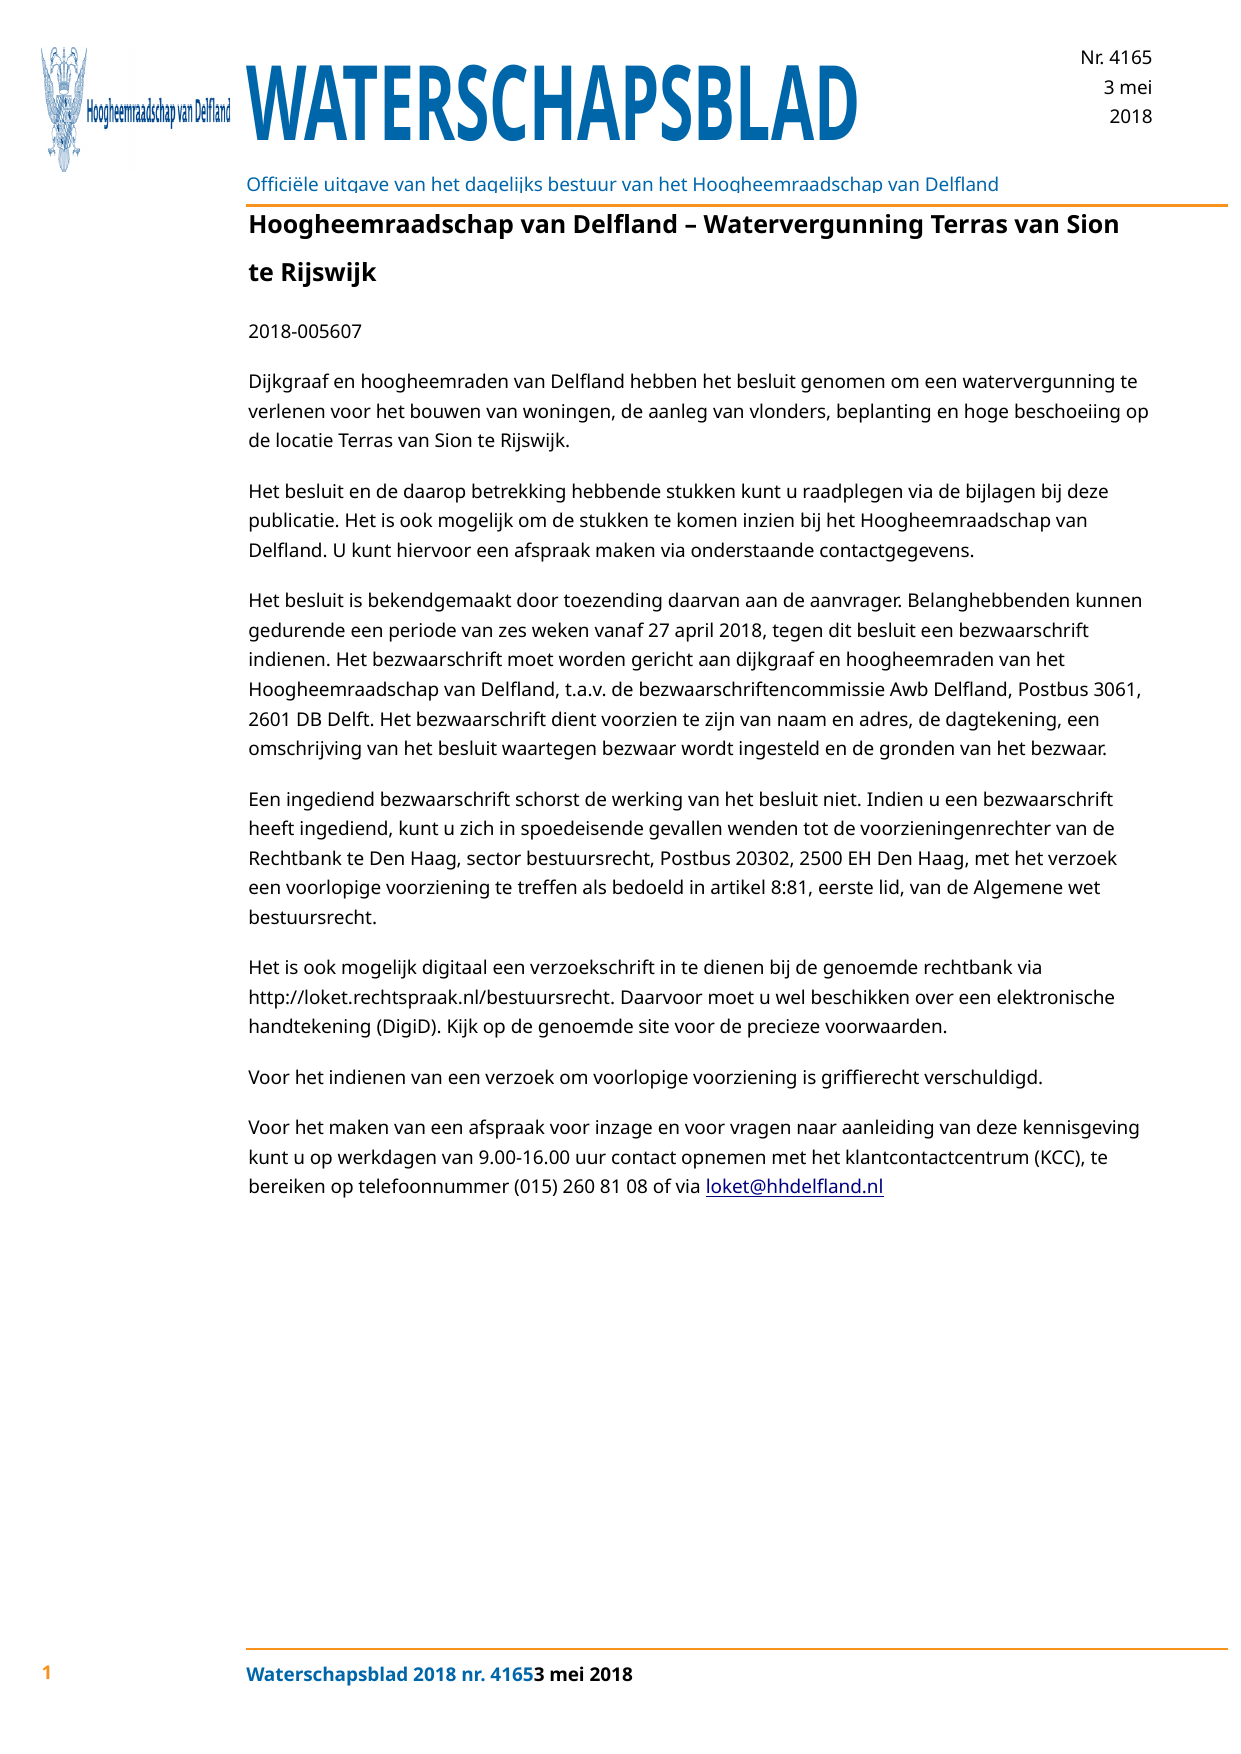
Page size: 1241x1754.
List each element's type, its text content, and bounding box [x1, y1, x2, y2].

text Voor het maken van een afspraak voor inzage en voor vragen naar aanleiding van deze kennisgeving kunt u op werkdagen van 9.00-16.00 uur contact opnemen met het klantcontactcentrum (KCC), te bereiken op telefoonnummer (015) 260 81 08 of via loket@hhdelfland.nl [248, 1114, 1152, 1199]
text 2018-005607 [248, 318, 1152, 344]
text Dijkgraaf en hoogheemraden van Delfland hebben het besluit genomen om een watervergunning te verlenen voor het bouwen van woningen, de aanleg van vlonders, beplanting en hoge beschoeiing op de locatie Terras van Sion te Rijswijk. [248, 368, 1152, 453]
text Een ingediend bezwaarschrift schorst de werking van het besluit niet. Indien u een bezwaarschrift heeft ingediend, kunt u zich in spoedeisende gevallen wenden tot de voorzieningenrechter van de Rechtbank te Den Haag, sector bestuursrecht, Postbus 20302, 2500 EH Den Haag, met het verzoek een voorlopige voorziening te treffen als bedoeld in artikel 8:81, eerste lid, van de Algemene wet bestuursrecht. [248, 786, 1152, 930]
text Het besluit is bekendgemaakt door toezending daarvan aan de aanvrager. Belanghebbenden kunnen gedurende een periode van zes weken vanaf 27 april 2018, tegen dit besluit een bezwaarschrift indienen. Het bezwaarschrift moet worden gericht aan dijkgraaf en hoogheemraden van het Hoogheemraadschap van Delfland, t.a.v. de bezwaarschriftencommissie Awb Delfland, Postbus 3061, 2601 DB Delft. Het bezwaarschrift dient voorzien te zijn van naam en adres, de dagtekening, een omschrijving van het besluit waartegen bezwaar wordt ingesteld en de gronden van het bezwaar. [248, 587, 1152, 761]
text Het besluit en de daarop betrekking hebbende stukken kunt u raadplegen via de bijlagen bij deze publicatie. Het is ook mogelijk om de stukken te komen inzien bij het Hoogheemraadschap van Delfland. U kunt hiervoor een afspraak maken via onderstaande contactgegevens. [248, 478, 1152, 563]
picture [41, 47, 231, 172]
text Hoogheemraadschap van Delfland – Watervergunning Terras van Sion te Rijswijk [248, 207, 1152, 288]
text Het is ook mogelijk digitaal een verzoekschrift in te dienen bij de genoemde rechtbank via http://loket.rechtspraak.nl/bestuursrecht. Daarvoor moet u wel beschikken over een elektronische handtekening (DigiD). Kijk op de genoemde site voor de precieze voorwaarden. [248, 954, 1152, 1039]
text Voor het indienen van een verzoek om voorlopige voorziening is griffierecht verschuldigd. [248, 1064, 1152, 1090]
